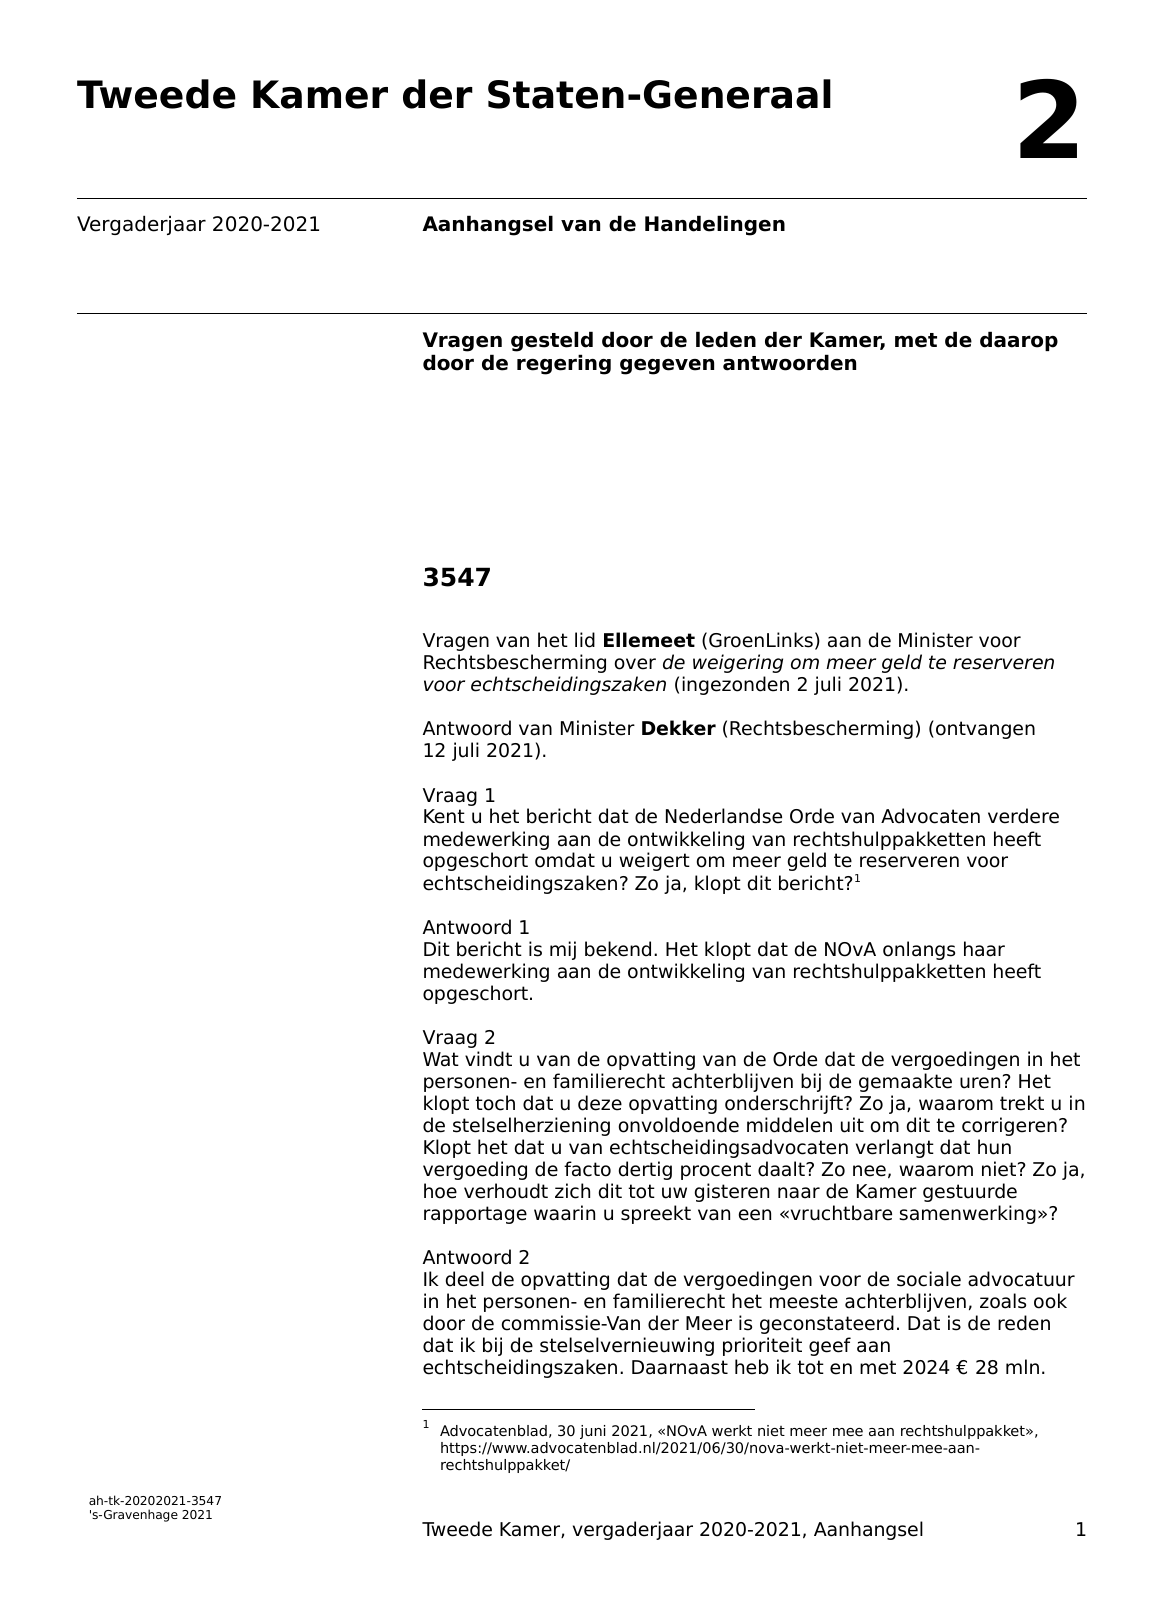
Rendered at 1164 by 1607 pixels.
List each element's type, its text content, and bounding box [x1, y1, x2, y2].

text Ik deel de opvatting dat de vergoedingen voor de sociale advocatuur in het personen- en familierecht het meeste achterblijven, zoals ook door de commissie-Van der Meer is geconstateerd. Dat is de reden dat ik bij de stelselvernieuwing prioriteit geef aan echtscheidingszaken. Daarnaast heb ik tot en met 2024 € 28 mln. [422, 1269, 1087, 1378]
table_cell Vergaderjaar 2020-2021 [77, 199, 422, 313]
table_cell Vragen gesteld door de leden der Kamer, met de daarop door de regering gegeven antwoorden [422, 314, 1087, 375]
text Vragen van het lid Ellemeet (GroenLinks) aan de Minister voor Rechtsbescherming over de weigering om meer geld te reserveren voor echtscheidingszaken (ingezonden 2 juli 2021). [422, 630, 1087, 696]
text ah-tk-20202021-3547 [88, 1494, 323, 1508]
text 's-Gravenhage 2021 [88, 1508, 323, 1522]
text Wat vindt u van de opvatting van de Orde dat de vergoedingen in het personen- en familierecht achterblijven bij de gemaakte uren? Het klopt toch dat u deze opvatting onderschrijft? Zo ja, waarom trekt u in de stelselherziening onvoldoende middelen uit om dit te corrigeren? Klopt het dat u van echtscheidingsadvocaten verlangt dat hun vergoeding de facto dertig procent daalt? Zo nee, waarom niet? Zo ja, hoe verhoudt zich dit tot uw gisteren naar de Kamer gestuurde rapportage waarin u spreekt van een «vruchtbare samenwerking»? [422, 1049, 1087, 1224]
text Antwoord 1 [422, 917, 1087, 938]
table_header Tweede Kamer der Staten-Generaal [77, 59, 886, 198]
text Kent u het bericht dat de Nederlandse Orde van Advocaten verdere medewerking aan de ontwikkeling van rechtshulppakketten heeft opgeschort omdat u weigert om meer geld te reserveren voor echtscheidingszaken? Zo ja, klopt dit bericht? [422, 806, 1087, 894]
text 3547 [422, 563, 1087, 592]
text Antwoord 2 [422, 1247, 1087, 1269]
text Dit bericht is mij bekend. Het klopt dat de NOvA onlangs haar medewerking aan de ontwikkeling van rechtshulppakketten heeft opgeschort. [422, 938, 1087, 1004]
text Vraag 1 [422, 784, 1087, 806]
text Vraag 2 [422, 1027, 1087, 1049]
text Antwoord van Minister Dekker (Rechtsbescherming) (ontvangen 12 juli 2021). [422, 718, 1087, 762]
table_cell [77, 314, 422, 375]
table_header 2 [886, 59, 1087, 198]
table_cell Aanhangsel van de Handelingen [422, 199, 1087, 313]
text Advocatenblad, 30 juni 2021, «NOvA werkt niet meer mee aan rechtshulppakket», https://www.advocatenblad.nl/2021/06/30/nova-werkt-niet-meer-mee-aan-rechtshulppakket/ [422, 1418, 1087, 1474]
